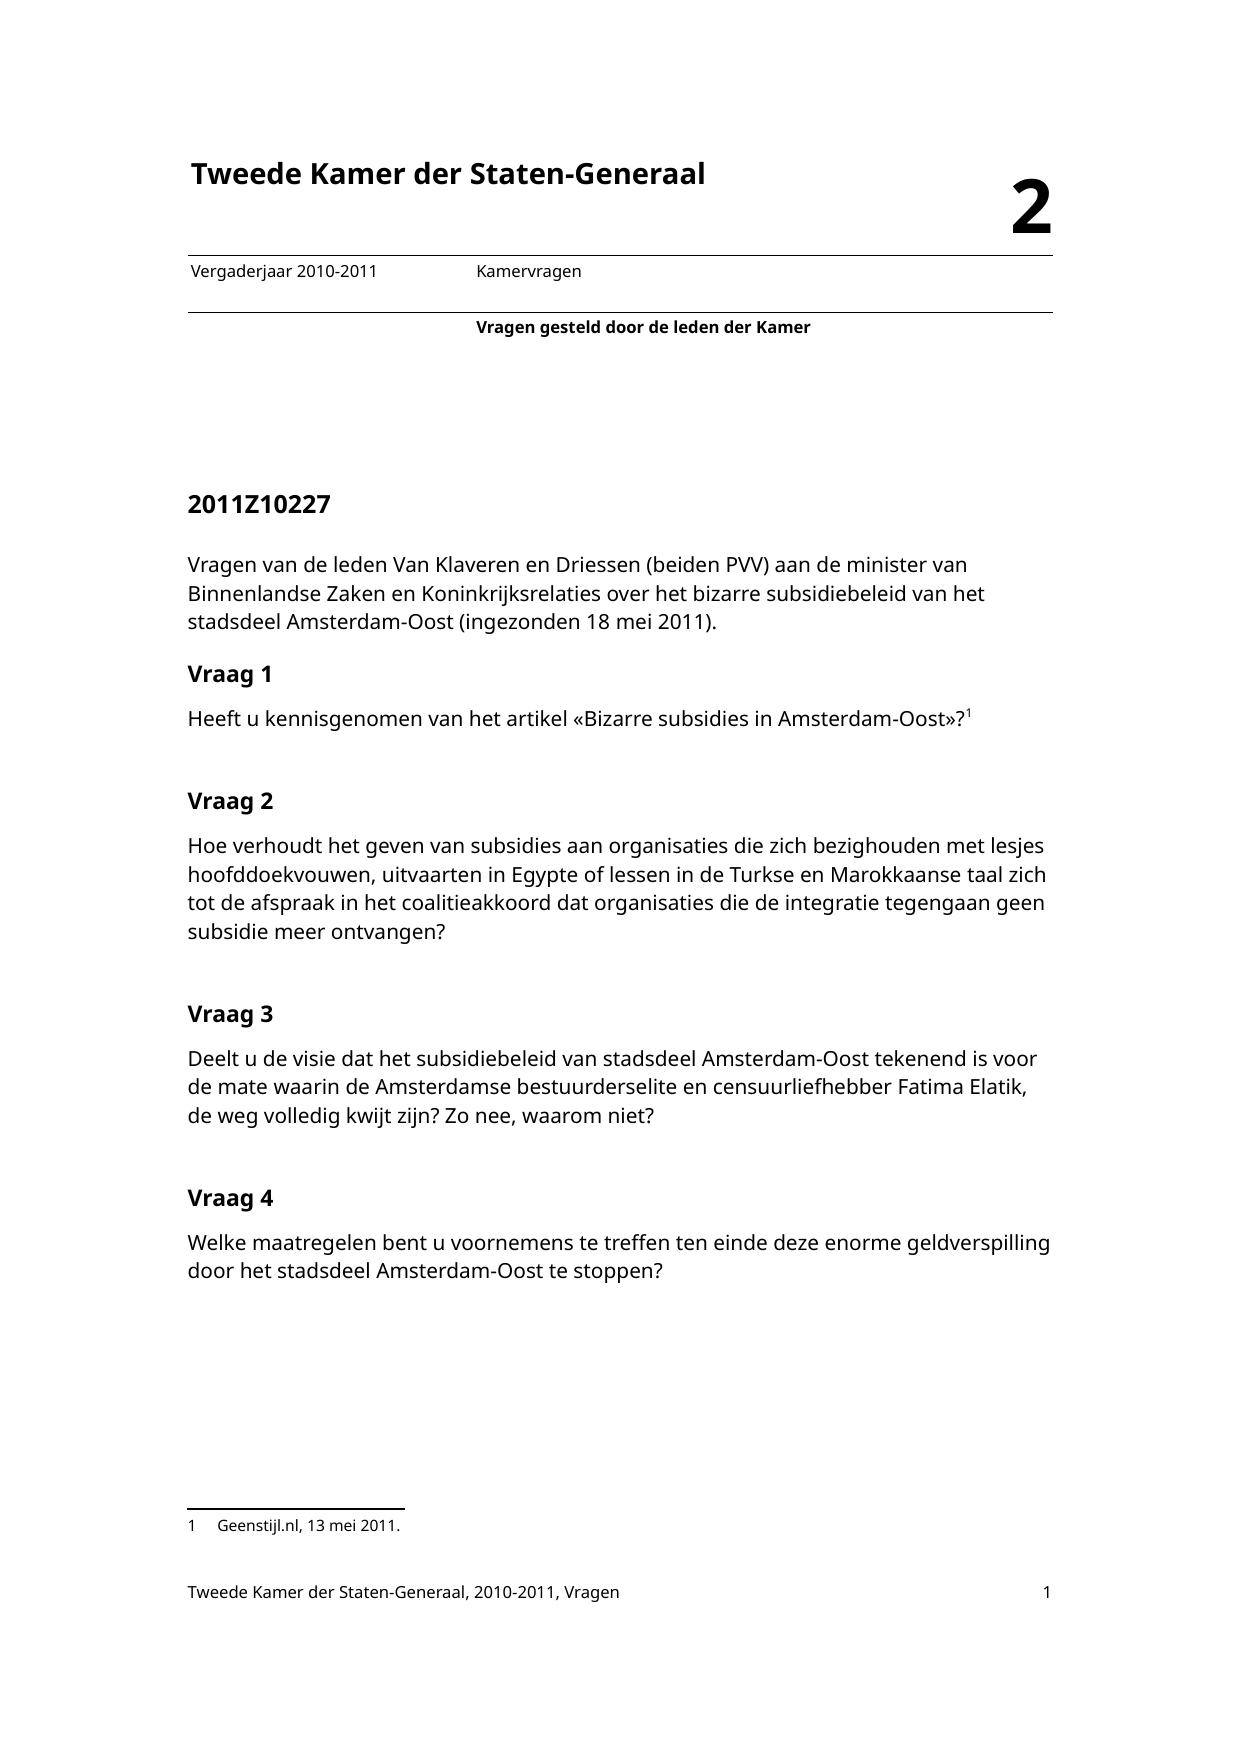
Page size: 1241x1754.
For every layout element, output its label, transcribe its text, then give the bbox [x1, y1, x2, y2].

text Vragen van de leden Van Klaveren en Driessen (beiden PVV) aan de minister van Binnenlandse Zaken en Koninkrijksrelaties over het bizarre subsidiebeleid van het stadsdeel Amsterdam-Oost (ingezonden 18 mei 2011). [187, 550, 1053, 636]
table_cell [188, 313, 473, 339]
text Hoe verhoudt het geven van subsidies aan organisaties die zich bezighouden met lesjes hoofddoekvouwen, uitvaarten in Egypte of lessen in de Turkse en Marokkaanse taal zich tot de afspraak in het coalitieakkoord dat organisaties die de integratie tegengaan geen subsidie meer ontvangen? [187, 832, 1053, 945]
subtitle Vraag 2 [187, 785, 1053, 817]
table_header 2 [880, 150, 1053, 255]
text Welke maatregelen bent u voornemens te treffen ten einde deze enorme geldverspilling door het stadsdeel Amsterdam-Oost te stoppen? [187, 1228, 1053, 1285]
subtitle Vraag 4 [187, 1182, 1053, 1213]
subtitle Vraag 3 [187, 998, 1053, 1029]
table_cell Vergaderjaar 2010-2011 [188, 256, 473, 312]
table_cell Kamervragen [473, 256, 1053, 312]
text Heeft u kennisgenomen van het artikel «Bizarre subsidies in Amsterdam-Oost»? [187, 704, 1053, 733]
text 2011Z10227 [187, 487, 1053, 521]
text Geenstijl.nl, 13 mei 2011. [187, 1508, 1053, 1536]
subtitle Vraag 1 [187, 658, 1053, 689]
table_header Tweede Kamer der Staten-Generaal [188, 150, 879, 255]
table_cell Vragen gesteld door de leden der Kamer [473, 313, 1053, 339]
text Deelt u de visie dat het subsidiebeleid van stadsdeel Amsterdam-Oost tekenend is voor de mate waarin de Amsterdamse bestuurderselite en censuurliefhebber Fatima Elatik, de weg volledig kwijt zijn? Zo nee, waarom niet? [187, 1044, 1053, 1129]
